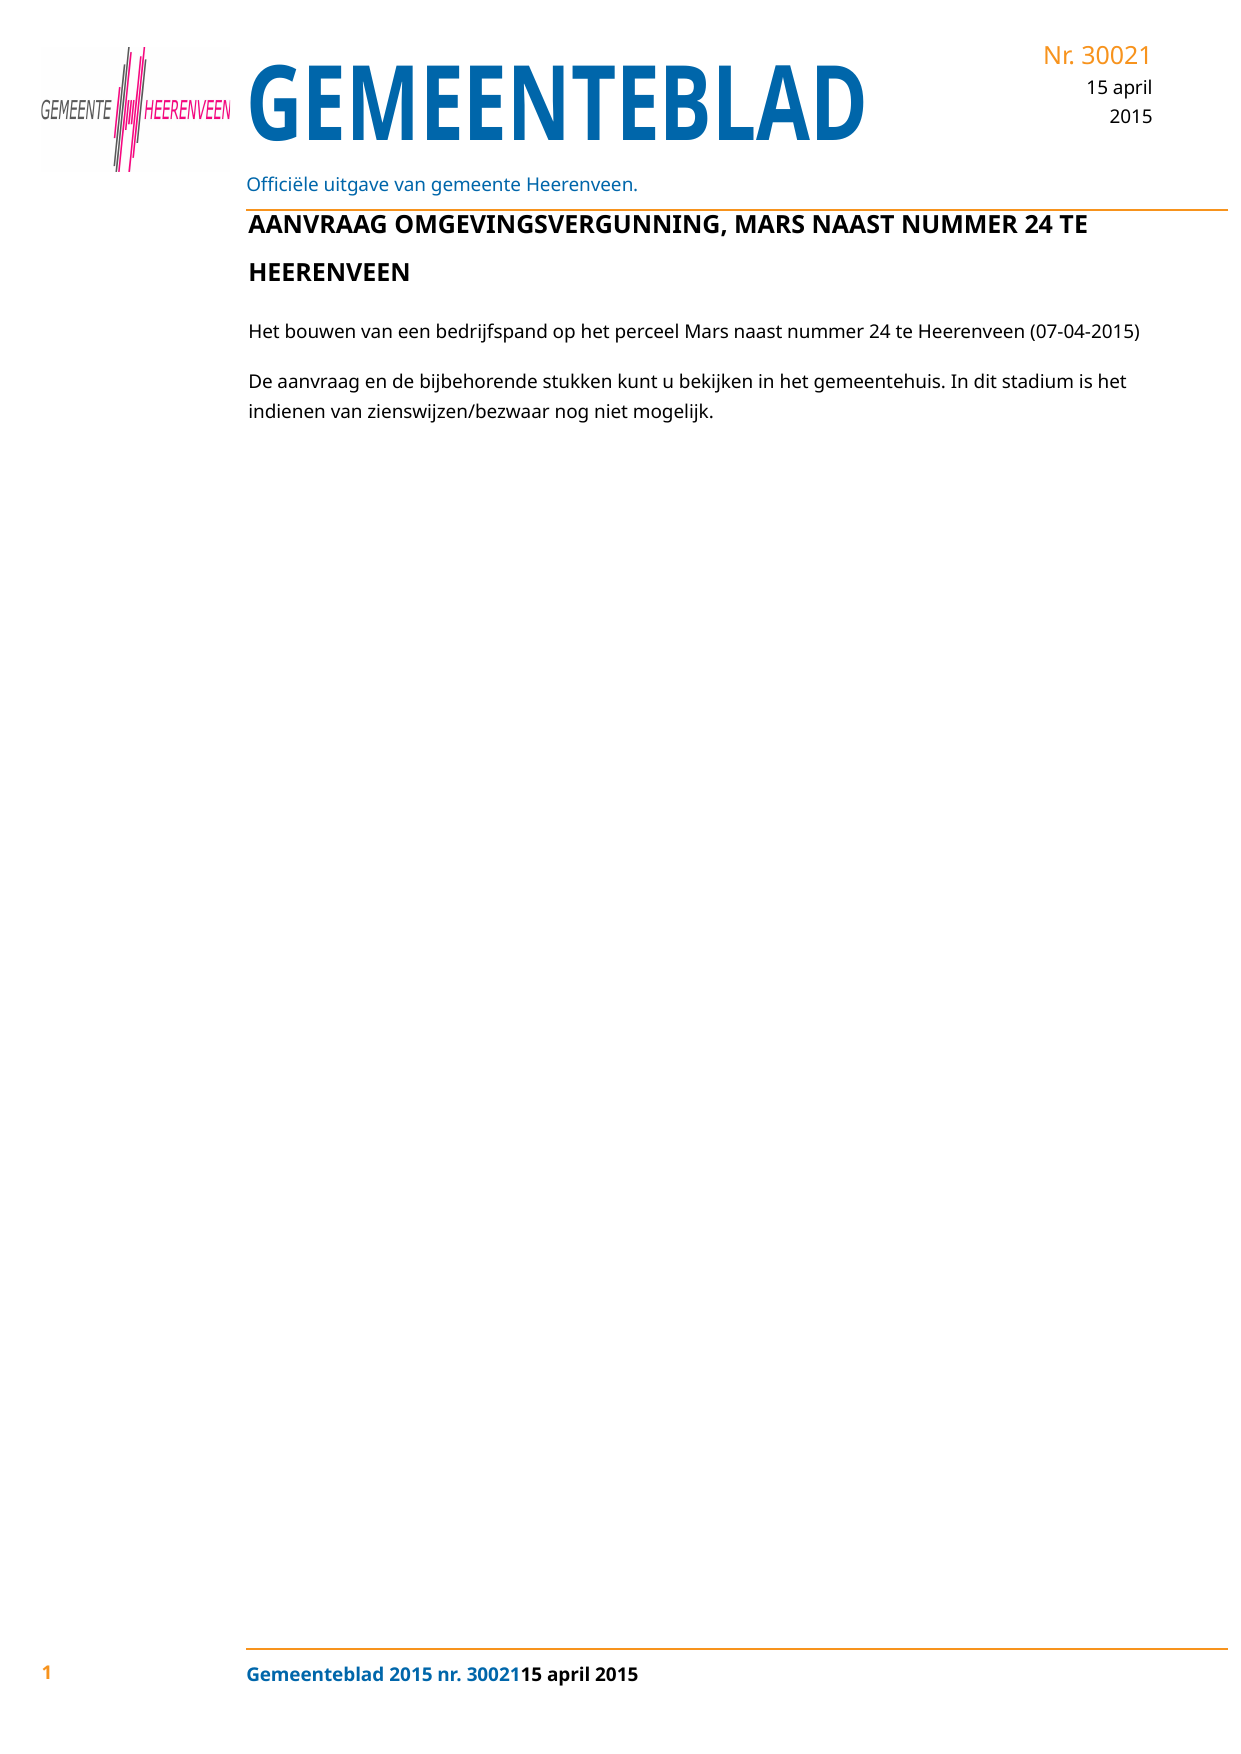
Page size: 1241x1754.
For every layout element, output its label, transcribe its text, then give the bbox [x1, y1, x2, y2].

text Het bouwen van een bedrijfspand op het perceel Mars naast nummer 24 te Heerenveen (07-04-2015) [248, 318, 1152, 344]
text De aanvraag en de bijbehorende stukken kunt u bekijken in het gemeentehuis. In dit stadium is het indienen van zienswijzen/bezwaar nog niet mogelijk. [248, 368, 1152, 424]
text AANVRAAG OMGEVINGSVERGUNNING, MARS NAAST NUMMER 24 TE HEERENVEEN [248, 211, 1152, 288]
picture [41, 47, 231, 172]
